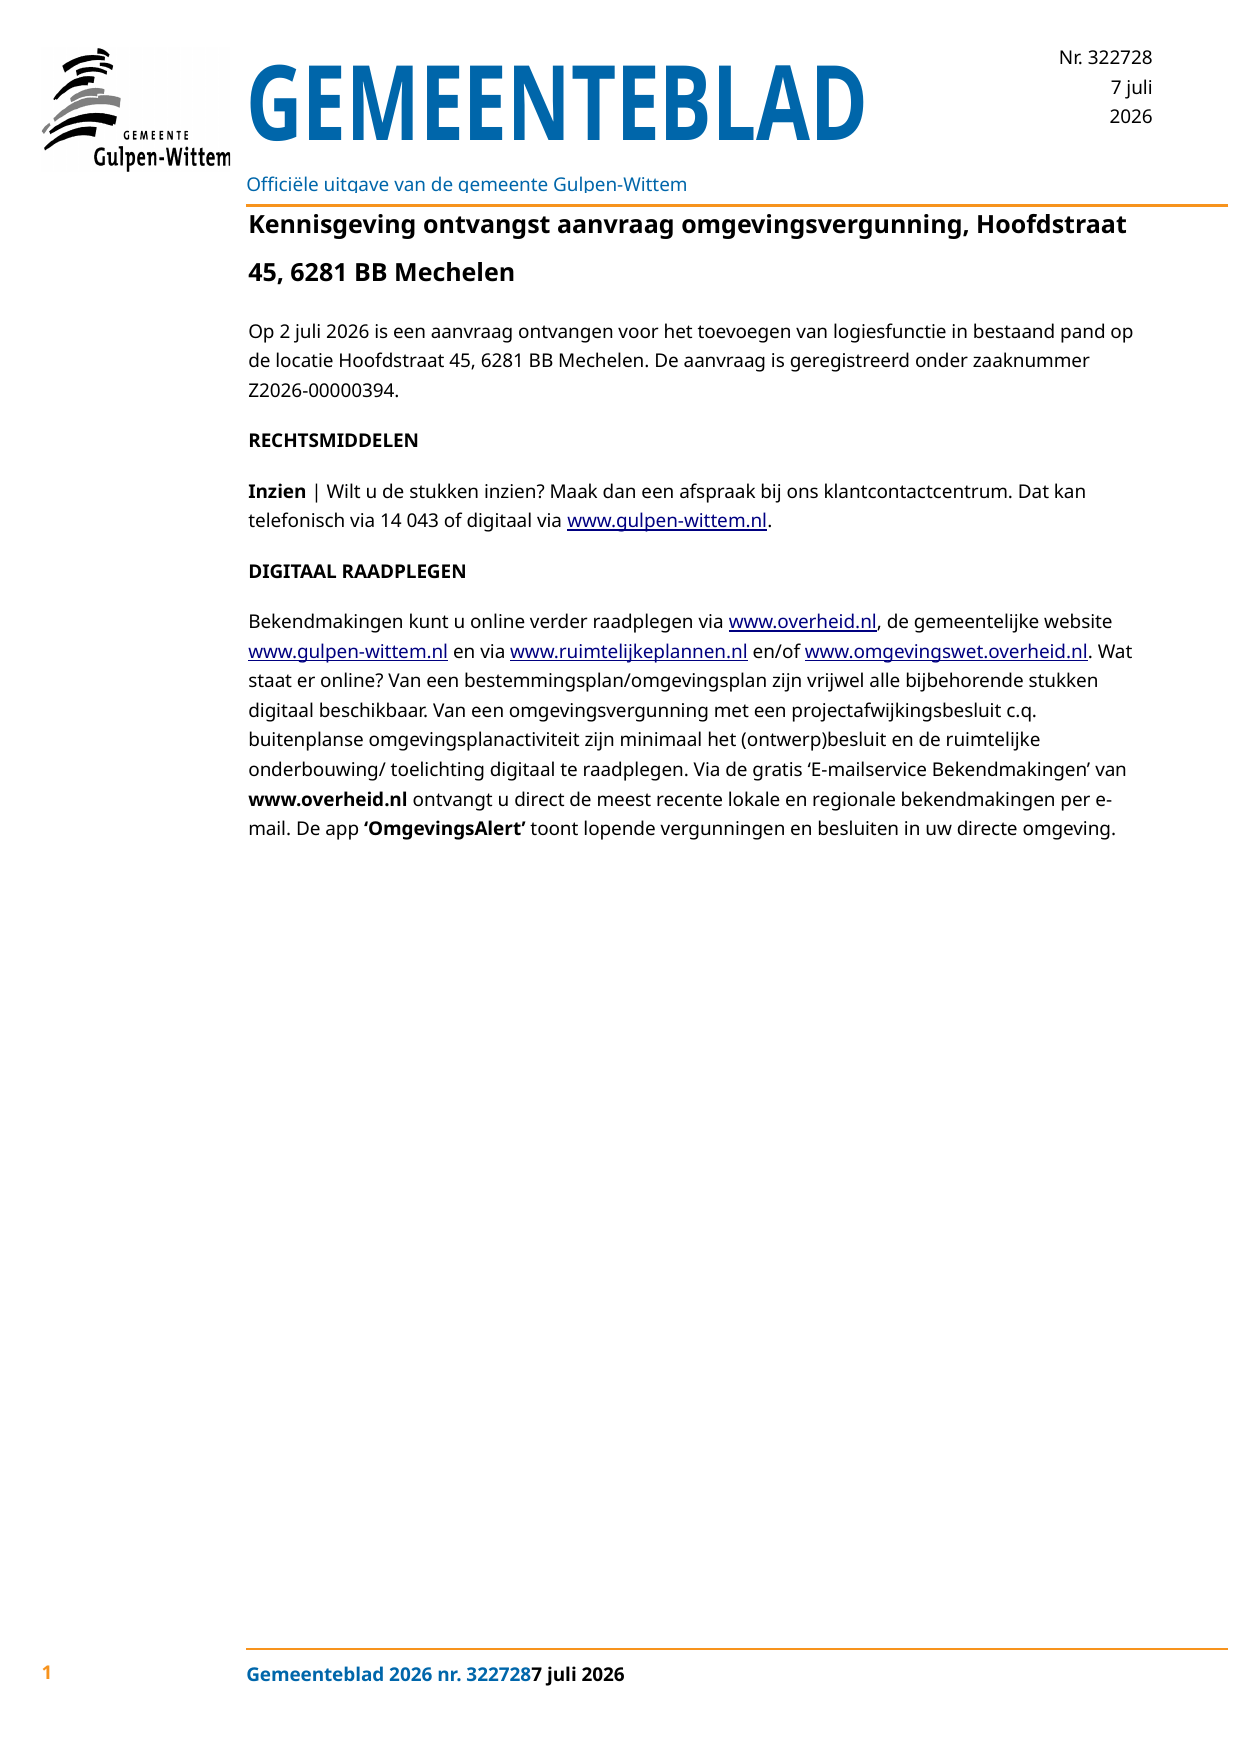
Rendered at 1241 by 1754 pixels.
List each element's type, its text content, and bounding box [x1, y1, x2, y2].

text RECHTSMIDDELEN [248, 427, 1152, 453]
picture [41, 47, 231, 172]
text Op 2 juli 2026 is een aanvraag ontvangen voor het toevoegen van logiesfunctie in bestaand pand op de locatie Hoofdstraat 45, 6281 BB Mechelen. De aanvraag is geregistreerd onder zaaknummer Z2026-00000394. [248, 318, 1152, 403]
text DIGITAAL RAADPLEGEN [248, 558, 1152, 584]
text Bekendmakingen kunt u online verder raadplegen via www.overheid.nl, de gemeentelijke website www.gulpen-wittem.nl en via www.ruimtelijkeplannen.nl en/of www.omgevingswet.overheid.nl. Wat staat er online? Van een bestemmingsplan/omgevingsplan zijn vrijwel alle bijbehorende stukken digitaal beschikbaar. Van een omgevingsvergunning met een projectafwijkingsbesluit c.q. buitenplanse omgevingsplanactiviteit zijn minimaal het (ontwerp)besluit en de ruimtelijke onderbouwing/ toelichting digitaal te raadplegen. Via de gratis ‘E-mailservice Bekendmakingen’ van www.overheid.nl ontvangt u direct de meest recente lokale en regionale bekendmakingen per e-mail. De app ‘OmgevingsAlert’ toont lopende vergunningen en besluiten in uw directe omgeving. [248, 608, 1152, 841]
text Kennisgeving ontvangst aanvraag omgevingsvergunning, Hoofdstraat 45, 6281 BB Mechelen [248, 207, 1152, 288]
text Inzien | Wilt u de stukken inzien? Maak dan een afspraak bij ons klantcontactcentrum. Dat kan telefonisch via 14 043 of digitaal via www.gulpen-wittem.nl. [248, 478, 1152, 533]
